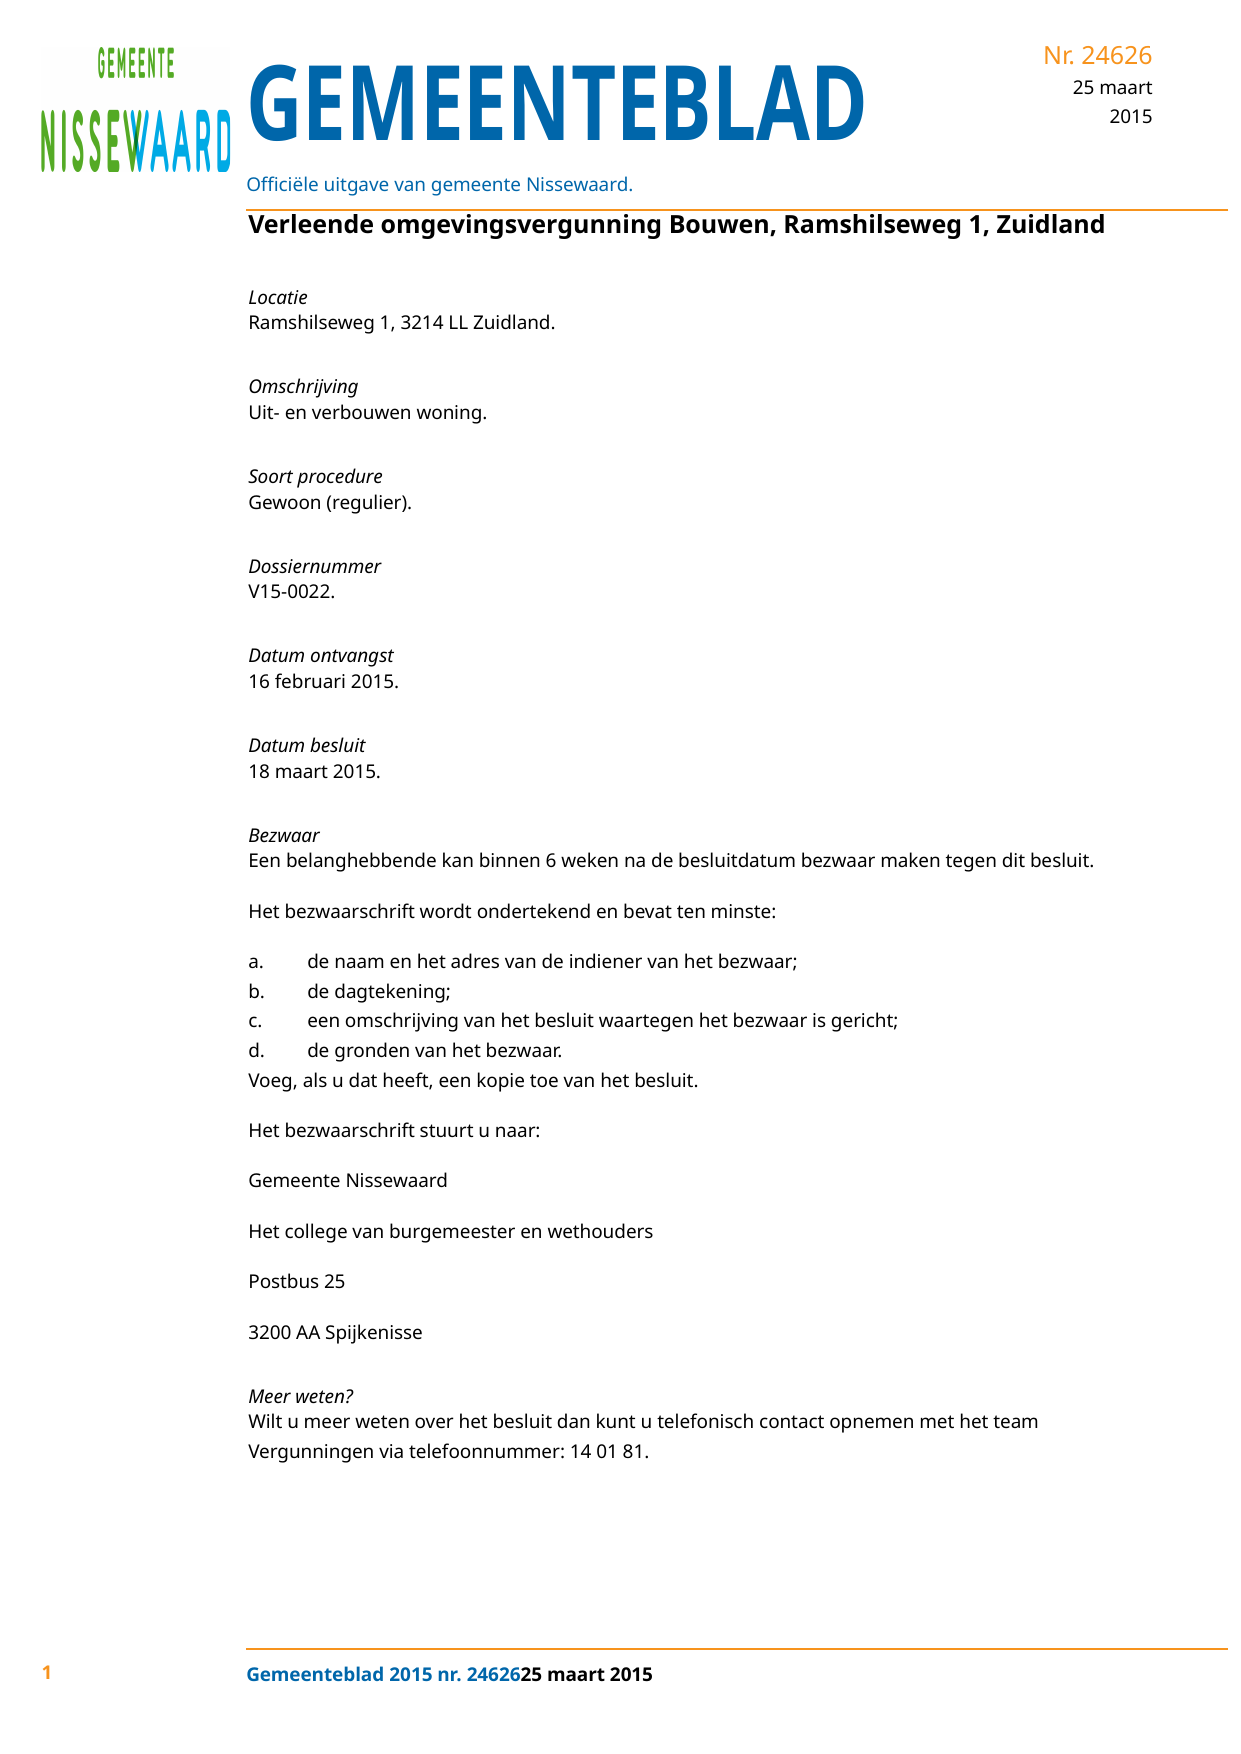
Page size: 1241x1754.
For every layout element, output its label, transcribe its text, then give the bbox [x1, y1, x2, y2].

text Gemeente Nissewaard [248, 1168, 1152, 1193]
list de naam en het adres van de indiener van het bezwaar; [248, 948, 1152, 974]
text Dossiernummer [248, 553, 1152, 579]
text Ramshilseweg 1, 3214 LL Zuidland. [248, 309, 1152, 335]
text 3200 AA Spijkenisse [248, 1319, 1152, 1345]
list de dagtekening; [248, 978, 1152, 1004]
text Meer weten? [248, 1383, 1152, 1409]
text Een belanghebbende kan binnen 6 weken na de besluitdatum bezwaar maken tegen dit besluit. [248, 848, 1152, 873]
picture [200, 151, 206, 172]
list een omschrijving van het besluit waartegen het bezwaar is gericht; [248, 1008, 1152, 1033]
text Datum besluit [248, 732, 1152, 758]
picture [176, 157, 187, 172]
text Locatie [248, 284, 1152, 309]
text Datum ontvangst [248, 643, 1152, 668]
picture [154, 157, 165, 172]
text Postbus 25 [248, 1268, 1152, 1294]
text V15-0022. [248, 579, 1152, 604]
picture [201, 122, 206, 138]
text Bezwaar [248, 822, 1152, 848]
text Soort procedure [248, 463, 1152, 489]
text Het bezwaarschrift wordt ondertekend en bevat ten minste: [248, 898, 1152, 924]
text Gewoon (regulier). [248, 489, 1152, 515]
text 18 maart 2015. [248, 758, 1152, 784]
text Uit- en verbouwen woning. [248, 399, 1152, 425]
text Wilt u meer weten over het besluit dan kunt u telefonisch contact opnemen met het team Vergunningen via telefoonnummer: 14 01 81. [248, 1409, 1152, 1464]
text Omschrijving [248, 373, 1152, 399]
text Het bezwaarschrift stuurt u naar: [248, 1117, 1152, 1143]
text Het college van burgemeester en wethouders [248, 1218, 1152, 1244]
picture [41, 47, 231, 172]
text Verleende omgevingsvergunning Bouwen, Ramshilseweg 1, Zuidland [248, 211, 1152, 241]
picture [222, 122, 227, 160]
text 16 februari 2015. [248, 668, 1152, 694]
list de gronden van het bezwaar. [248, 1037, 1152, 1063]
text Voeg, als u dat heeft, een kopie toe van het besluit. [248, 1067, 1152, 1093]
